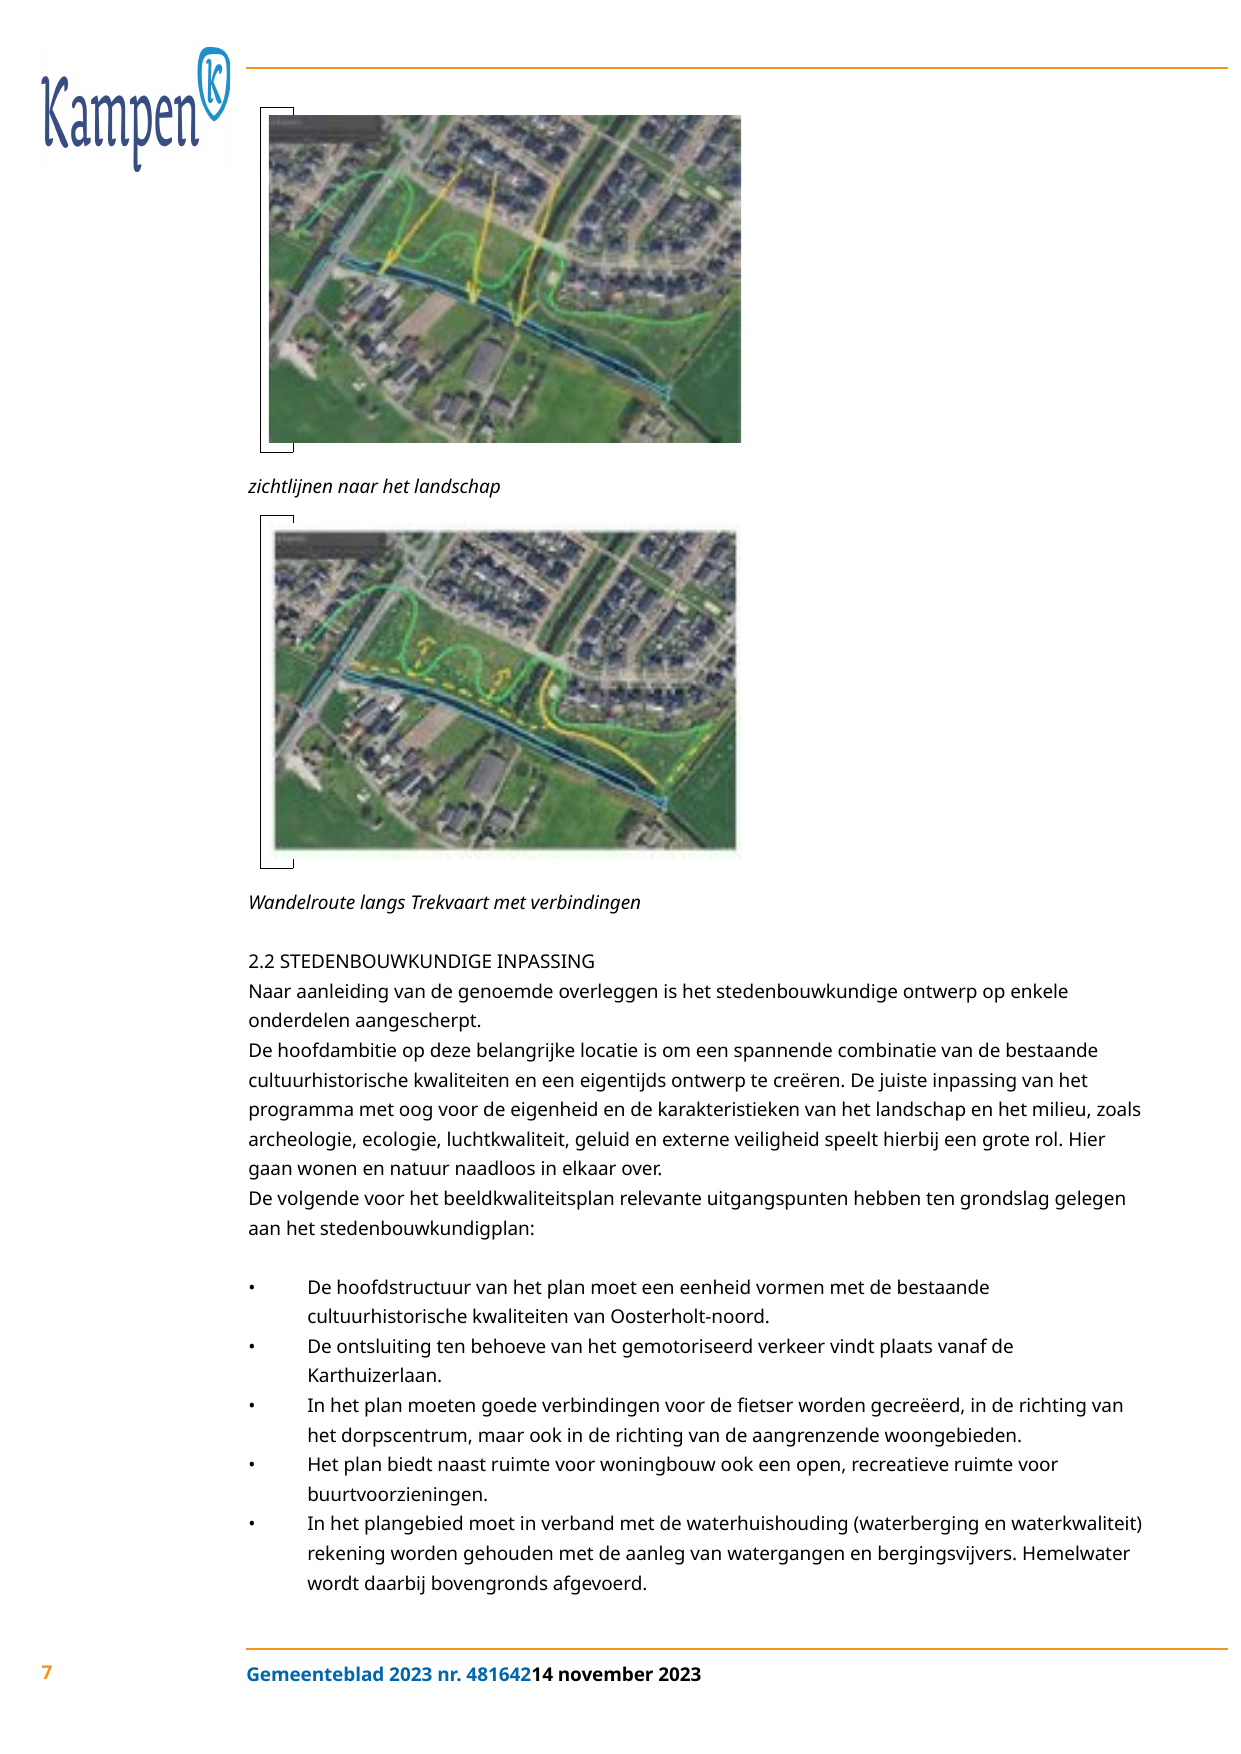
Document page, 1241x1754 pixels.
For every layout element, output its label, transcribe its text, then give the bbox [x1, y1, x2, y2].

list In het plan moeten goede verbindingen voor de fietser worden gecreëerd, in de richting van het dorpscentrum, maar ook in de richting van de aangrenzende woongebieden. [248, 1392, 1152, 1447]
text De hoofdambitie op deze belangrijke locatie is om een spannende combinatie van de bestaande cultuurhistorische kwaliteiten en een eigentijds ontwerp te creëren. De juiste inpassing van het programma met oog voor de eigenheid en de karakteristieken van het landschap en het milieu, zoals archeologie, ecologie, luchtkwaliteit, geluid en externe veiligheid speelt hierbij een grote rol. Hier gaan wonen en natuur naadloos in elkaar over. [248, 1037, 1152, 1181]
list In het plangebied moet in verband met de waterhuishouding (waterberging en waterkwaliteit) rekening worden gehouden met de aanleg van watergangen en bergingsvijvers. Hemelwater wordt daarbij bovengronds afgevoerd. [248, 1511, 1152, 1595]
list De hoofdstructuur van het plan moet een eenheid vormen met de bestaande cultuurhistorische kwaliteiten van Oosterholt-noord. [248, 1274, 1152, 1329]
picture [268, 115, 742, 443]
picture [268, 523, 742, 859]
text 2.2 STEDENBOUWKUNDIGE INPASSING [248, 948, 1152, 974]
list De ontsluiting ten behoeve van het gemotoriseerd verkeer vindt plaats vanaf de Karthuizerlaan. [248, 1333, 1152, 1388]
picture [41, 47, 231, 172]
text Wandelroute langs Trekvaart met verbindingen [248, 889, 1152, 915]
text zichtlijnen naar het landschap [248, 473, 1152, 499]
text De volgende voor het beeldkwaliteitsplan relevante uitgangspunten hebben ten grondslag gelegen aan het stedenbouwkundigplan: [248, 1185, 1152, 1240]
list Het plan biedt naast ruimte voor woningbouw ook een open, recreatieve ruimte voor buurtvoorzieningen. [248, 1451, 1152, 1507]
text Naar aanleiding van de genoemde overleggen is het stedenbouwkundige ontwerp op enkele onderdelen aangescherpt. [248, 978, 1152, 1033]
